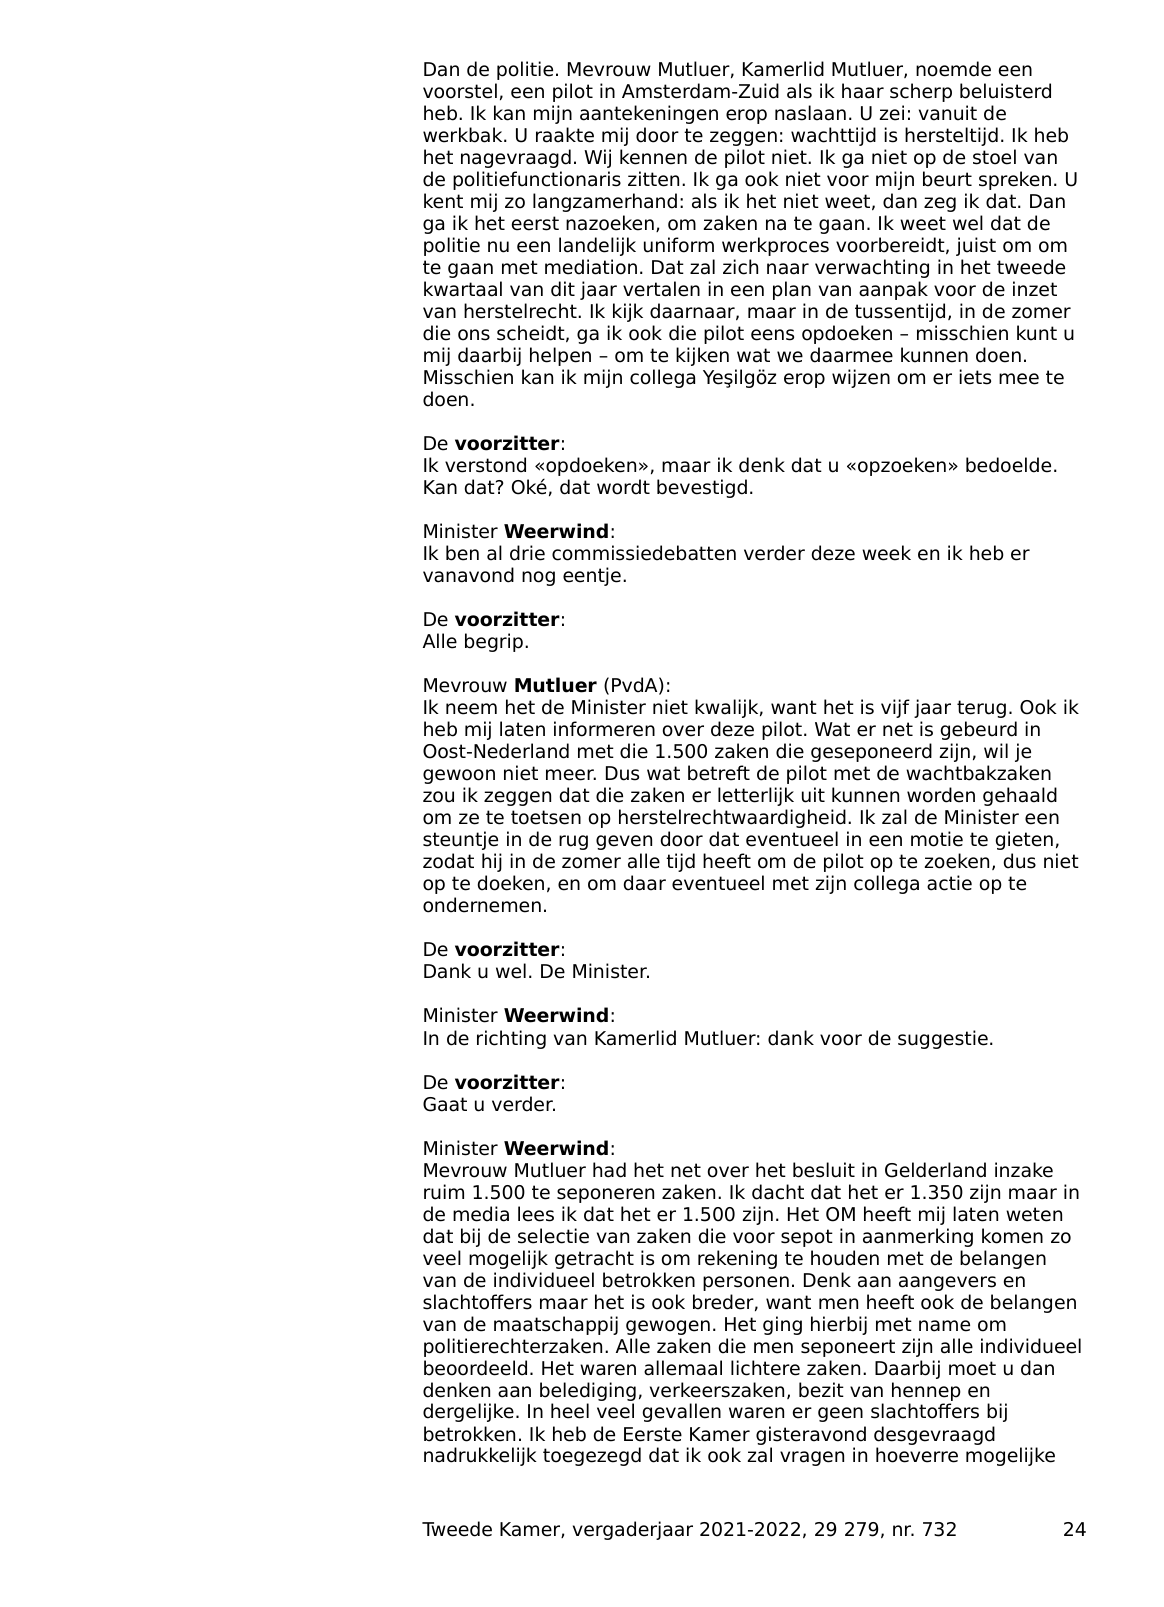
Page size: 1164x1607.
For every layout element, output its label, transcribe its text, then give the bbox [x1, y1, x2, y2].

text De voorzitter: [422, 433, 1087, 455]
text Minister Weerwind: [422, 1005, 1087, 1027]
text De voorzitter: [422, 939, 1087, 961]
text Alle begrip. [422, 631, 1087, 653]
text Minister Weerwind: [422, 1138, 1087, 1160]
text Mevrouw Mutluer (PvdA): [422, 675, 1087, 697]
text Mevrouw Mutluer had het net over het besluit in Gelderland inzake ruim 1.500 te seponeren zaken. Ik dacht dat het er 1.350 zijn maar in de media lees ik dat het er 1.500 zijn. Het OM heeft mij laten weten dat bij de selectie van zaken die voor sepot in aanmerking komen zo veel mogelijk getracht is om rekening te houden met de belangen van de individueel betrokken personen. Denk aan aangevers en slachtoffers maar het is ook breder, want men heeft ook de belangen van de maatschappij gewogen. Het ging hierbij met name om politierechterzaken. Alle zaken die men seponeert zijn alle individueel beoordeeld. Het waren allemaal lichtere zaken. Daarbij moet u dan denken aan belediging, verkeerszaken, bezit van hennep en dergelijke. In heel veel gevallen waren er geen slachtoffers bij betrokken. Ik heb de Eerste Kamer gisteravond desgevraagd nadrukkelijk toegezegd dat ik ook zal vragen in hoeverre mogelijke [422, 1160, 1087, 1467]
text In de richting van Kamerlid Mutluer: dank voor de suggestie. [422, 1027, 1087, 1049]
text Minister Weerwind: [422, 521, 1087, 543]
text Ik neem het de Minister niet kwalijk, want het is vijf jaar terug. Ook ik heb mij laten informeren over deze pilot. Wat er net is gebeurd in Oost-Nederland met die 1.500 zaken die geseponeerd zijn, wil je gewoon niet meer. Dus wat betreft de pilot met de wachtbakzaken zou ik zeggen dat die zaken er letterlijk uit kunnen worden gehaald om ze te toetsen op herstelrechtwaardigheid. Ik zal de Minister een steuntje in de rug geven door dat eventueel in een motie te gieten, zodat hij in de zomer alle tijd heeft om de pilot op te zoeken, dus niet op te doeken, en om daar eventueel met zijn collega actie op te ondernemen. [422, 697, 1087, 917]
text Dank u wel. De Minister. [422, 961, 1087, 983]
text De voorzitter: [422, 609, 1087, 631]
text Ik ben al drie commissiedebatten verder deze week en ik heb er vanavond nog eentje. [422, 543, 1087, 587]
text De voorzitter: [422, 1072, 1087, 1093]
text Dan de politie. Mevrouw Mutluer, Kamerlid Mutluer, noemde een voorstel, een pilot in Amsterdam-Zuid als ik haar scherp beluisterd heb. Ik kan mijn aantekeningen erop naslaan. U zei: vanuit de werkbak. U raakte mij door te zeggen: wachttijd is hersteltijd. Ik heb het nagevraagd. Wij kennen de pilot niet. Ik ga niet op de stoel van de politiefunctionaris zitten. Ik ga ook niet voor mijn beurt spreken. U kent mij zo langzamerhand: als ik het niet weet, dan zeg ik dat. Dan ga ik het eerst nazoeken, om zaken na te gaan. Ik weet wel dat de politie nu een landelijk uniform werkproces voorbereidt, juist om om te gaan met mediation. Dat zal zich naar verwachting in het tweede kwartaal van dit jaar vertalen in een plan van aanpak voor de inzet van herstelrecht. Ik kijk daarnaar, maar in de tussentijd, in de zomer die ons scheidt, ga ik ook die pilot eens opdoeken – misschien kunt u mij daarbij helpen – om te kijken wat we daarmee kunnen doen. Misschien kan ik mijn collega Yeşilgöz erop wijzen om er iets mee te doen. [422, 59, 1087, 411]
text Ik verstond «opdoeken», maar ik denk dat u «opzoeken» bedoelde. Kan dat? Oké, dat wordt bevestigd. [422, 455, 1087, 499]
text Gaat u verder. [422, 1093, 1087, 1116]
